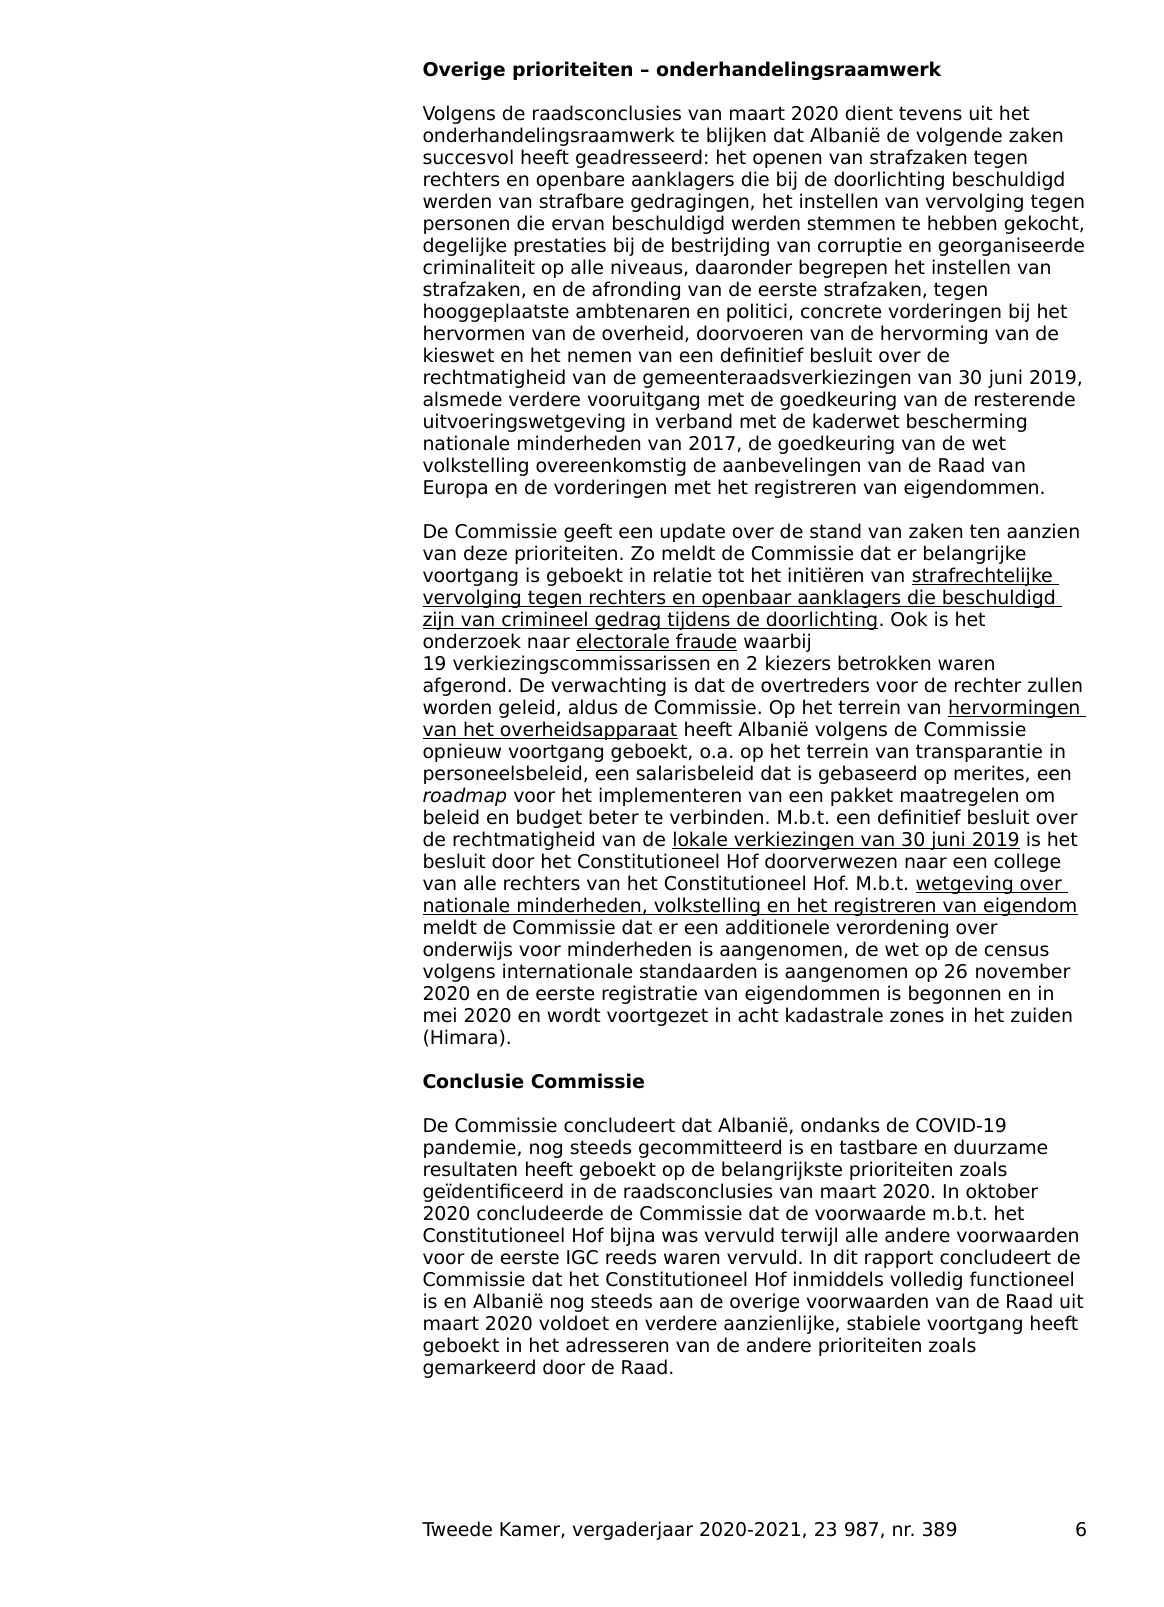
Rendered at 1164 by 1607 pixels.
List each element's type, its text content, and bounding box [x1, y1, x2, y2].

text De Commissie concludeert dat Albanië, ondanks de COVID-19 pandemie, nog steeds gecommitteerd is en tastbare en duurzame resultaten heeft geboekt op de belangrijkste prioriteiten zoals geïdentificeerd in de raadsconclusies van maart 2020. In oktober 2020 concludeerde de Commissie dat de voorwaarde m.b.t. het Constitutioneel Hof bijna was vervuld terwijl alle andere voorwaarden voor de eerste IGC reeds waren vervuld. In dit rapport concludeert de Commissie dat het Constitutioneel Hof inmiddels volledig functioneel is en Albanië nog steeds aan de overige voorwaarden van de Raad uit maart 2020 voldoet en verdere aanzienlijke, stabiele voortgang heeft geboekt in het adresseren van de andere prioriteiten zoals gemarkeerd door de Raad. [422, 1115, 1087, 1379]
subtitle Conclusie Commissie [422, 1071, 1087, 1093]
text De Commissie geeft een update over de stand van zaken ten aanzien van deze prioriteiten. Zo meldt de Commissie dat er belangrijke voortgang is geboekt in relatie tot het initiëren van strafrechtelijke vervolging tegen rechters en openbaar aanklagers die beschuldigd zijn van crimineel gedrag tijdens de doorlichting. Ook is het onderzoek naar electorale fraude waarbij 19 verkiezingscommissarissen en 2 kiezers betrokken waren afgerond. De verwachting is dat de overtreders voor de rechter zullen worden geleid, aldus de Commissie. Op het terrein van hervormingen van het overheidsapparaat heeft Albanië volgens de Commissie opnieuw voortgang geboekt, o.a. op het terrein van transparantie in personeelsbeleid, een salarisbeleid dat is gebaseerd op merites, een roadmap voor het implementeren van een pakket maatregelen om beleid en budget beter te verbinden. M.b.t. een definitief besluit over de rechtmatigheid van de lokale verkiezingen van 30 juni 2019 is het besluit door het Constitutioneel Hof doorverwezen naar een college van alle rechters van het Constitutioneel Hof. M.b.t. wetgeving over nationale minderheden, volkstelling en het registreren van eigendom meldt de Commissie dat er een additionele verordening over onderwijs voor minderheden is aangenomen, de wet op de census volgens internationale standaarden is aangenomen op 26 november 2020 en de eerste registratie van eigendommen is begonnen en in mei 2020 en wordt voortgezet in acht kadastrale zones in het zuiden (Himara). [422, 521, 1087, 1048]
subtitle Overige prioriteiten – onderhandelingsraamwerk [422, 59, 1087, 81]
text Volgens de raadsconclusies van maart 2020 dient tevens uit het onderhandelingsraamwerk te blijken dat Albanië de volgende zaken succesvol heeft geadresseerd: het openen van strafzaken tegen rechters en openbare aanklagers die bij de doorlichting beschuldigd werden van strafbare gedragingen, het instellen van vervolging tegen personen die ervan beschuldigd werden stemmen te hebben gekocht, degelijke prestaties bij de bestrijding van corruptie en georganiseerde criminaliteit op alle niveaus, daaronder begrepen het instellen van strafzaken, en de afronding van de eerste strafzaken, tegen hooggeplaatste ambtenaren en politici, concrete vorderingen bij het hervormen van de overheid, doorvoeren van de hervorming van de kieswet en het nemen van een definitief besluit over de rechtmatigheid van de gemeenteraadsverkiezingen van 30 juni 2019, alsmede verdere vooruitgang met de goedkeuring van de resterende uitvoeringswetgeving in verband met de kaderwet bescherming nationale minderheden van 2017, de goedkeuring van de wet volkstelling overeenkomstig de aanbevelingen van de Raad van Europa en de vorderingen met het registreren van eigendommen. [422, 103, 1087, 499]
